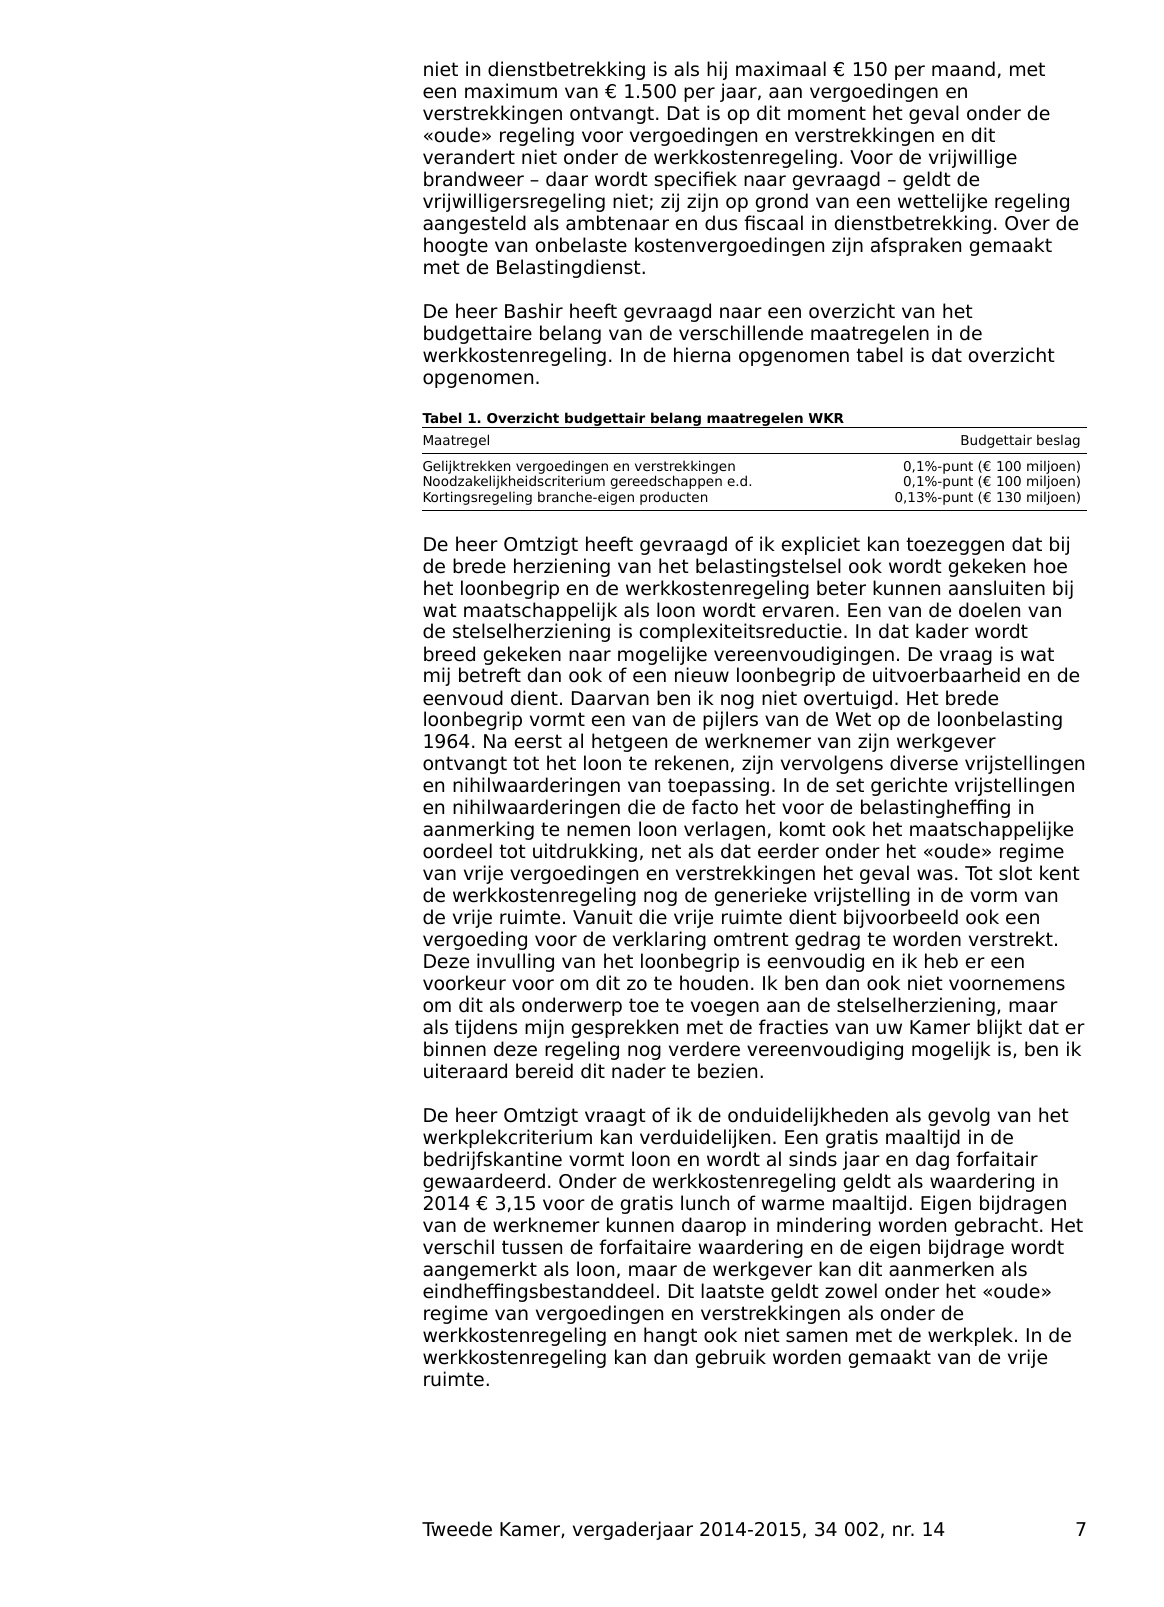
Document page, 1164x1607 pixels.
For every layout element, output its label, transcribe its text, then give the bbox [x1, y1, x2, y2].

text De heer Omtzigt vraagt of ik de onduidelijkheden als gevolg van het werkplekcriterium kan verduidelijken. Een gratis maaltijd in de bedrijfskantine vormt loon en wordt al sinds jaar en dag forfaitair gewaardeerd. Onder de werkkostenregeling geldt als waardering in 2014 € 3,15 voor de gratis lunch of warme maaltijd. Eigen bijdragen van de werknemer kunnen daarop in mindering worden gebracht. Het verschil tussen de forfaitaire waardering en de eigen bijdrage wordt aangemerkt als loon, maar de werkgever kan dit aanmerken als eindheffingsbestanddeel. Dit laatste geldt zowel onder het «oude» regime van vergoedingen en verstrekkingen als onder de werkkostenregeling en hangt ook niet samen met de werkplek. In de werkkostenregeling kan dan gebruik worden gemaakt van de vrije ruimte. [422, 1105, 1087, 1391]
table_cell Maatregel [422, 428, 835, 453]
table_cell 0,1%-punt (€ 100 miljoen) [835, 454, 1087, 474]
table_header Tabel 1. Overzicht budgettair belang maatregelen WKR [422, 411, 1087, 427]
text niet in dienstbetrekking is als hij maximaal € 150 per maand, met een maximum van € 1.500 per jaar, aan vergoedingen en verstrekkingen ontvangt. Dat is op dit moment het geval onder de «oude» regeling voor vergoedingen en verstrekkingen en dit verandert niet onder de werkkostenregeling. Voor de vrijwillige brandweer – daar wordt specifiek naar gevraagd – geldt de vrijwilligersregeling niet; zij zijn op grond van een wettelijke regeling aangesteld als ambtenaar en dus fiscaal in dienstbetrekking. Over de hoogte van onbelaste kostenvergoedingen zijn afspraken gemaakt met de Belastingdienst. [422, 59, 1087, 279]
table_cell 0,13%-punt (€ 130 miljoen) [835, 490, 1087, 510]
table_cell Kortingsregeling branche-eigen producten [422, 490, 835, 510]
text De heer Bashir heeft gevraagd naar een overzicht van het budgettaire belang van de verschillende maatregelen in de werkkostenregeling. In de hierna opgenomen tabel is dat overzicht opgenomen. [422, 301, 1087, 389]
text De heer Omtzigt heeft gevraagd of ik expliciet kan toezeggen dat bij de brede herziening van het belastingstelsel ook wordt gekeken hoe het loonbegrip en de werkkostenregeling beter kunnen aansluiten bij wat maatschappelijk als loon wordt ervaren. Een van de doelen van de stelselherziening is complexiteitsreductie. In dat kader wordt breed gekeken naar mogelijke vereenvoudigingen. De vraag is wat mij betreft dan ook of een nieuw loonbegrip de uitvoerbaarheid en de eenvoud dient. Daarvan ben ik nog niet overtuigd. Het brede loonbegrip vormt een van de pijlers van de Wet op de loonbelasting 1964. Na eerst al hetgeen de werknemer van zijn werkgever ontvangt tot het loon te rekenen, zijn vervolgens diverse vrijstellingen en nihilwaarderingen van toepassing. In de set gerichte vrijstellingen en nihilwaarderingen die de facto het voor de belastingheffing in aanmerking te nemen loon verlagen, komt ook het maatschappelijke oordeel tot uitdrukking, net als dat eerder onder het «oude» regime van vrije vergoedingen en verstrekkingen het geval was. Tot slot kent de werkkostenregeling nog de generieke vrijstelling in de vorm van de vrije ruimte. Vanuit die vrije ruimte dient bijvoorbeeld ook een vergoeding voor de verklaring omtrent gedrag te worden verstrekt. Deze invulling van het loonbegrip is eenvoudig en ik heb er een voorkeur voor om dit zo te houden. Ik ben dan ook niet voornemens om dit als onderwerp toe te voegen aan de stelselherziening, maar als tijdens mijn gesprekken met de fracties van uw Kamer blijkt dat er binnen deze regeling nog verdere vereenvoudiging mogelijk is, ben ik uiteraard bereid dit nader te bezien. [422, 533, 1087, 1083]
table_cell Budgettair beslag [835, 428, 1087, 453]
table_cell Gelijktrekken vergoedingen en verstrekkingen [422, 454, 835, 474]
table_cell 0,1%-punt (€ 100 miljoen) [835, 474, 1087, 490]
table_cell Noodzakelijkheidscriterium gereedschappen e.d. [422, 474, 835, 490]
